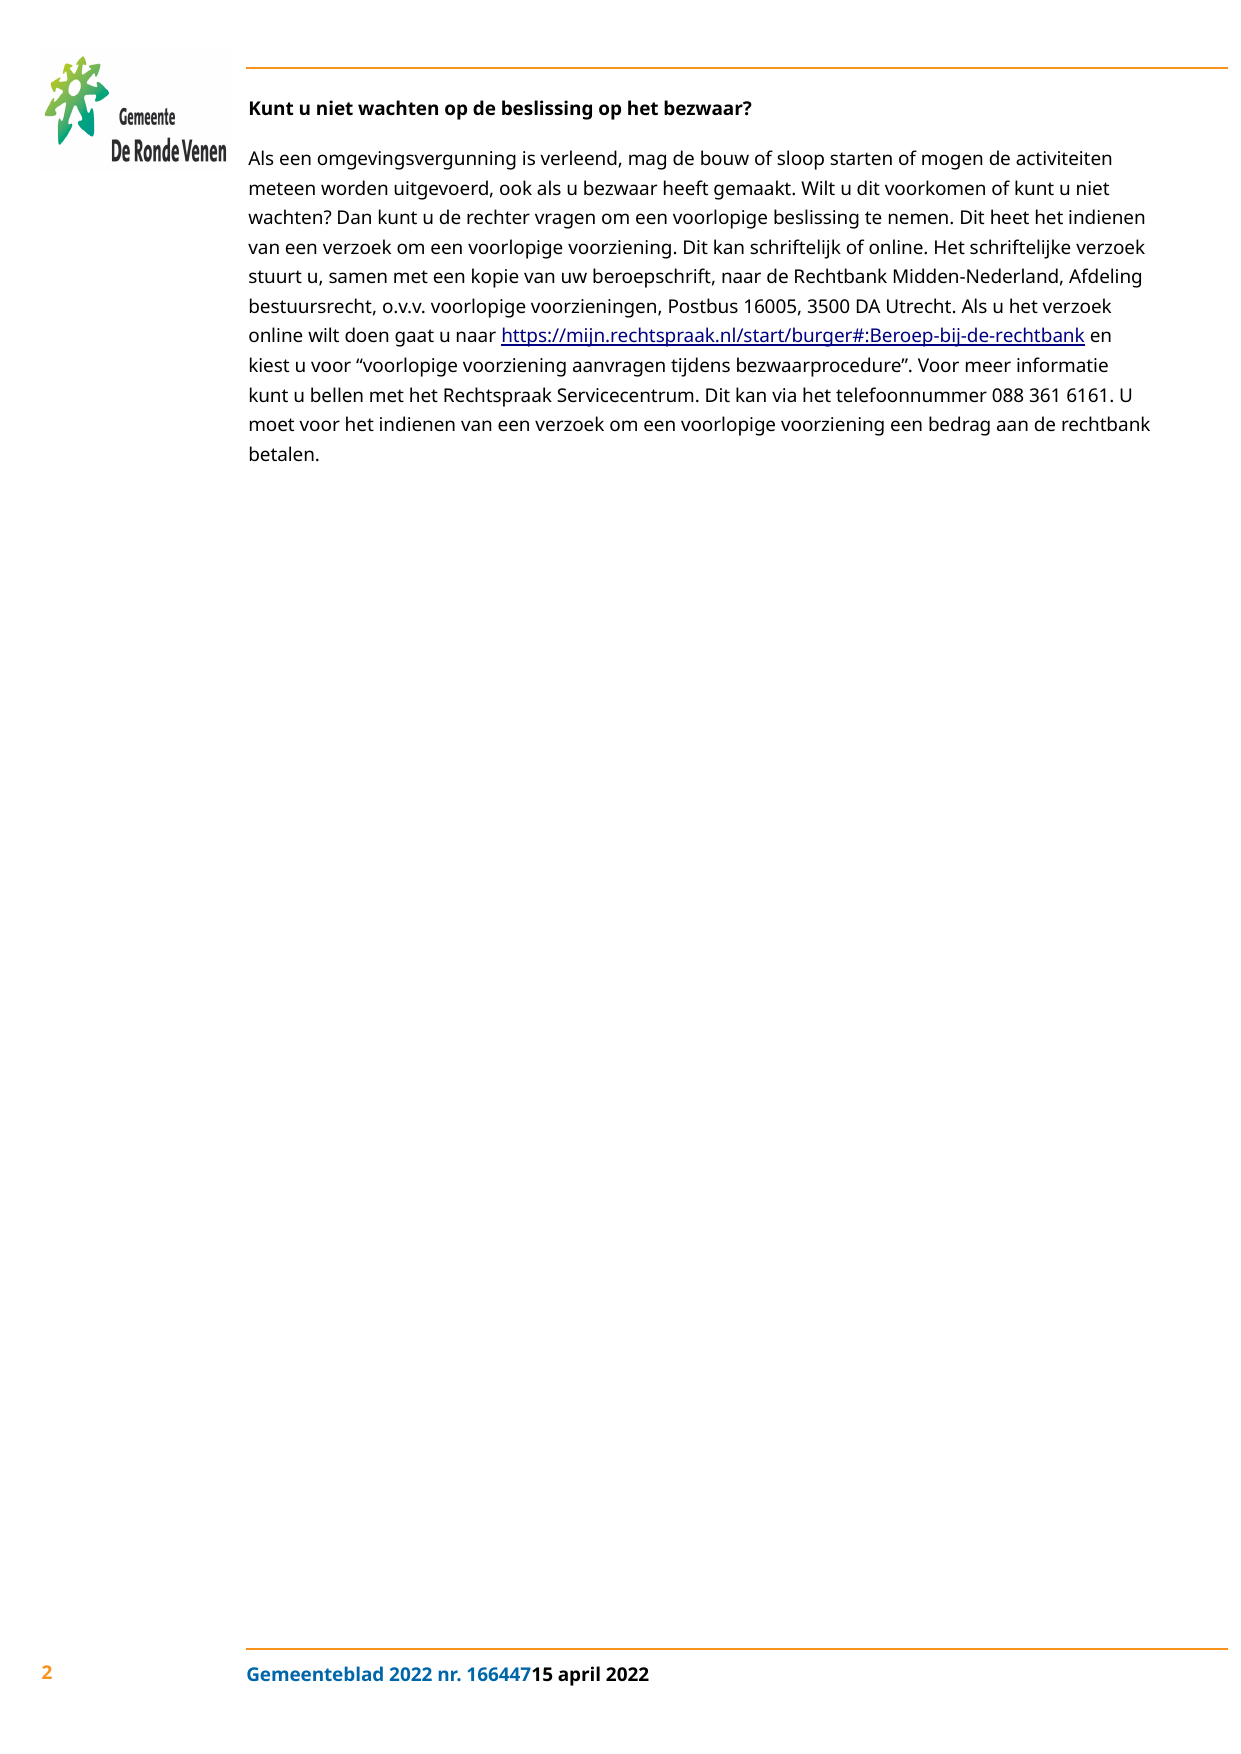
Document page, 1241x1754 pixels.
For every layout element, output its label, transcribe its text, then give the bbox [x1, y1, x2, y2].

text Kunt u niet wachten op de beslissing op het bezwaar? [248, 95, 1152, 121]
picture [41, 47, 231, 172]
text Als een omgevingsvergunning is verleend, mag de bouw of sloop starten of mogen de activiteiten meteen worden uitgevoerd, ook als u bezwaar heeft gemaakt. Wilt u dit voorkomen of kunt u niet wachten? Dan kunt u de rechter vragen om een voorlopige beslissing te nemen. Dit heet het indienen van een verzoek om een voorlopige voorziening. Dit kan schriftelijk of online. Het schriftelijke verzoek stuurt u, samen met een kopie van uw beroepschrift, naar de Rechtbank Midden-Nederland, Afdeling bestuursrecht, o.v.v. voorlopige voorzieningen, Postbus 16005, 3500 DA Utrecht. Als u het verzoek online wilt doen gaat u naar https://mijn.rechtspraak.nl/start/burger#:Beroep-bij-de-rechtbank en kiest u voor “voorlopige voorziening aanvragen tijdens bezwaarprocedure”. Voor meer informatie kunt u bellen met het Rechtspraak Servicecentrum. Dit kan via het telefoonnummer 088 361 6161. U moet voor het indienen van een verzoek om een voorlopige voorziening een bedrag aan de rechtbank betalen. [248, 145, 1152, 467]
